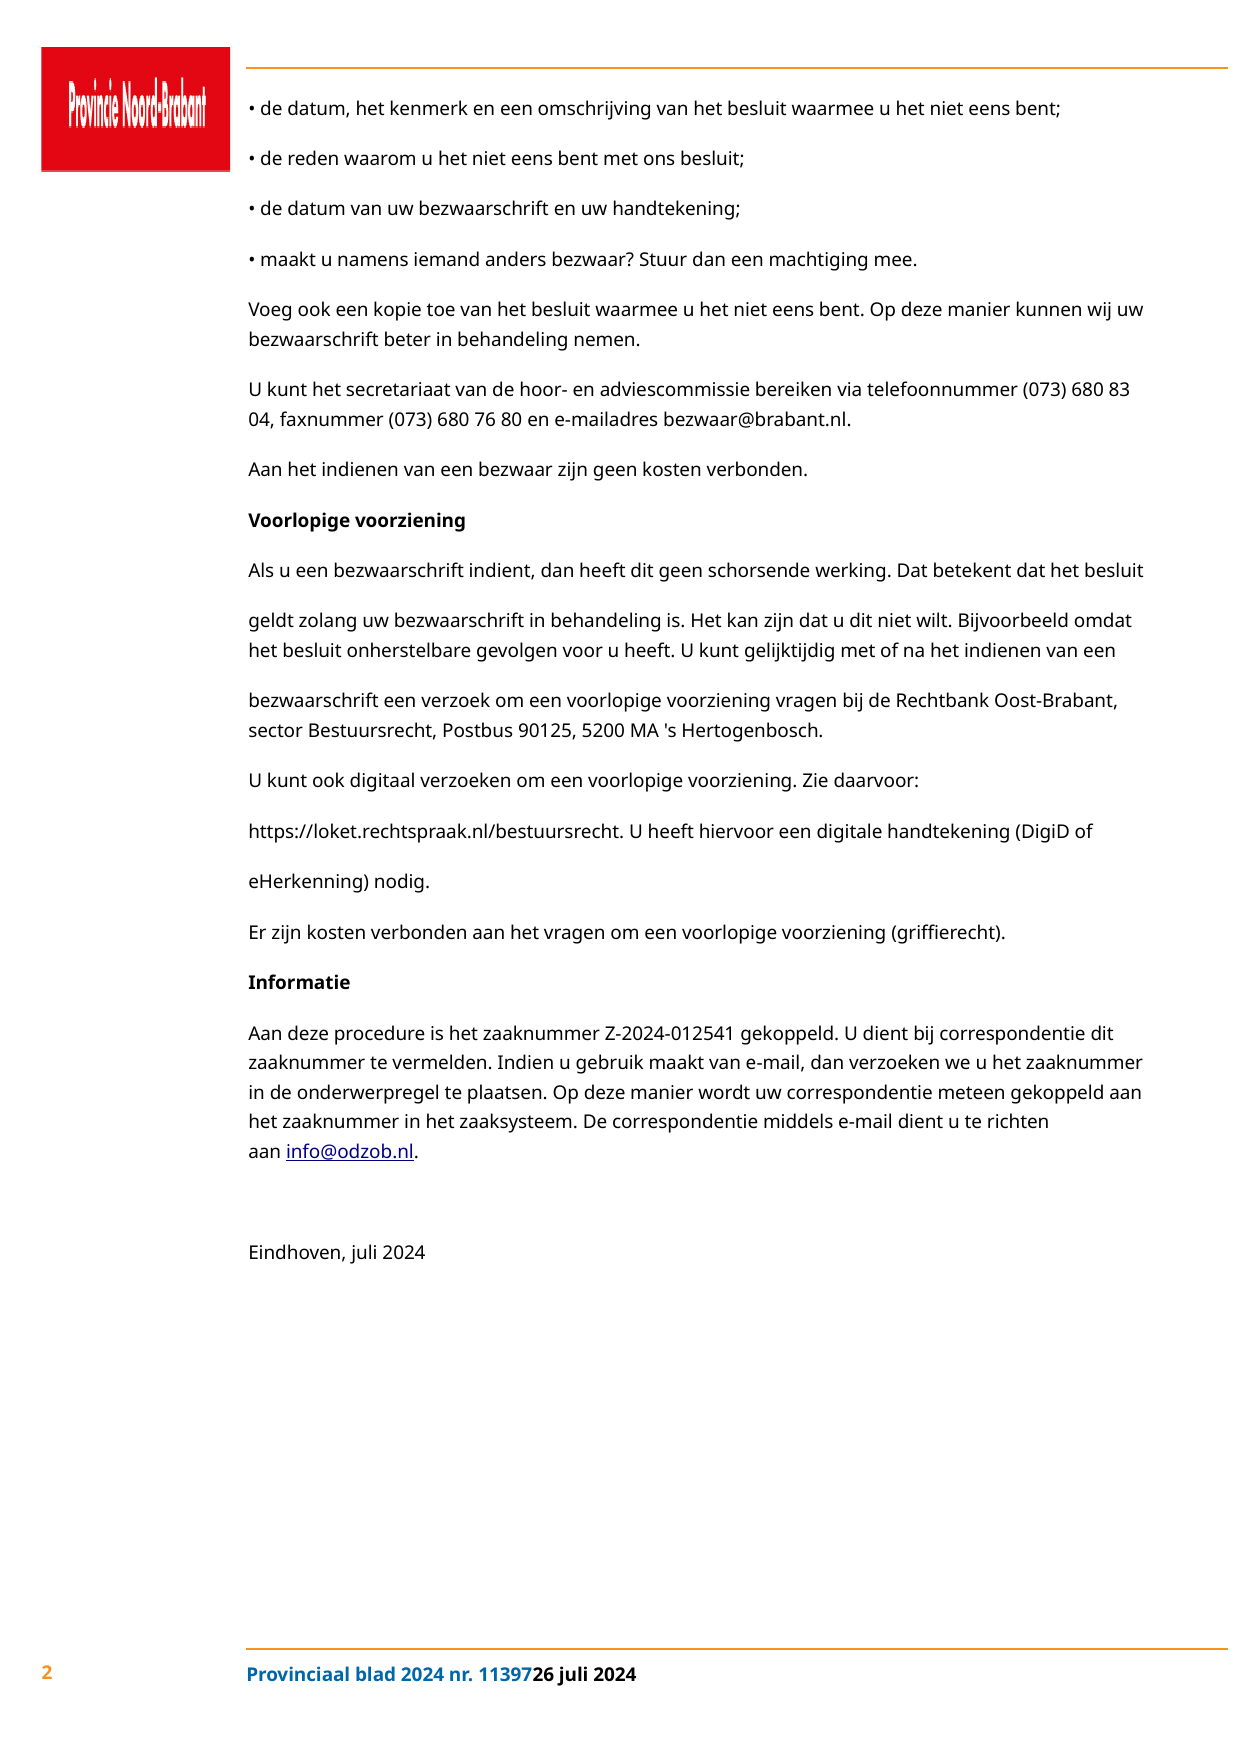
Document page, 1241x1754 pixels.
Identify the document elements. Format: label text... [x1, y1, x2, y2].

text Voeg ook een kopie toe van het besluit waarmee u het niet eens bent. Op deze manier kunnen wij uw bezwaarschrift beter in behandeling nemen. [248, 296, 1152, 352]
text Informatie [248, 969, 1152, 995]
text Voorlopige voorziening [248, 507, 1152, 533]
text Aan het indienen van een bezwaar zijn geen kosten verbonden. [248, 456, 1152, 482]
text geldt zolang uw bezwaarschrift in behandeling is. Het kan zijn dat u dit niet wilt. Bijvoorbeeld omdat het besluit onherstelbare gevolgen voor u heeft. U kunt gelijktijdig met of na het indienen van een [248, 608, 1152, 663]
text bezwaarschrift een verzoek om een voorlopige voorziening vragen bij de Rechtbank Oost-Brabant, sector Bestuursrecht, Postbus 90125, 5200 MA 's Hertogenbosch. [248, 688, 1152, 743]
text U kunt het secretariaat van de hoor- en adviescommissie bereiken via telefoonnummer (073) 680 83 04, faxnummer (073) 680 76 80 en e-mailadres bezwaar@brabant.nl. [248, 376, 1152, 432]
picture [41, 47, 231, 172]
text eHerkenning) nodig. [248, 868, 1152, 894]
text Als u een bezwaarschrift indient, dan heeft dit geen schorsende werking. Dat betekent dat het besluit [248, 557, 1152, 583]
text U kunt ook digitaal verzoeken om een voorlopige voorziening. Zie daarvoor: [248, 768, 1152, 793]
text • de datum van uw bezwaarschrift en uw handtekening; [248, 196, 1152, 221]
text • maakt u namens iemand anders bezwaar? Stuur dan een machtiging mee. [248, 246, 1152, 272]
text https://loket.rechtspraak.nl/bestuursrecht. U heeft hiervoor een digitale handtekening (DigiD of [248, 818, 1152, 844]
text • de datum, het kenmerk en een omschrijving van het besluit waarmee u het niet eens bent; [248, 95, 1152, 121]
text Aan deze procedure is het zaaknummer Z-2024-012541 gekoppeld. U dient bij correspondentie dit zaaknummer te vermelden. Indien u gebruik maakt van e-mail, dan verzoeken we u het zaaknummer in de onderwerpregel te plaatsen. Op deze manier wordt uw correspondentie meteen gekoppeld aan het zaaknummer in het zaaksysteem. De correspondentie middels e-mail dient u te richten aan info@odzob.nl. [248, 1020, 1152, 1164]
text Eindhoven, juli 2024 [248, 1239, 1152, 1265]
text • de reden waarom u het niet eens bent met ons besluit; [248, 145, 1152, 171]
text Er zijn kosten verbonden aan het vragen om een voorlopige voorziening (griffierecht). [248, 919, 1152, 945]
